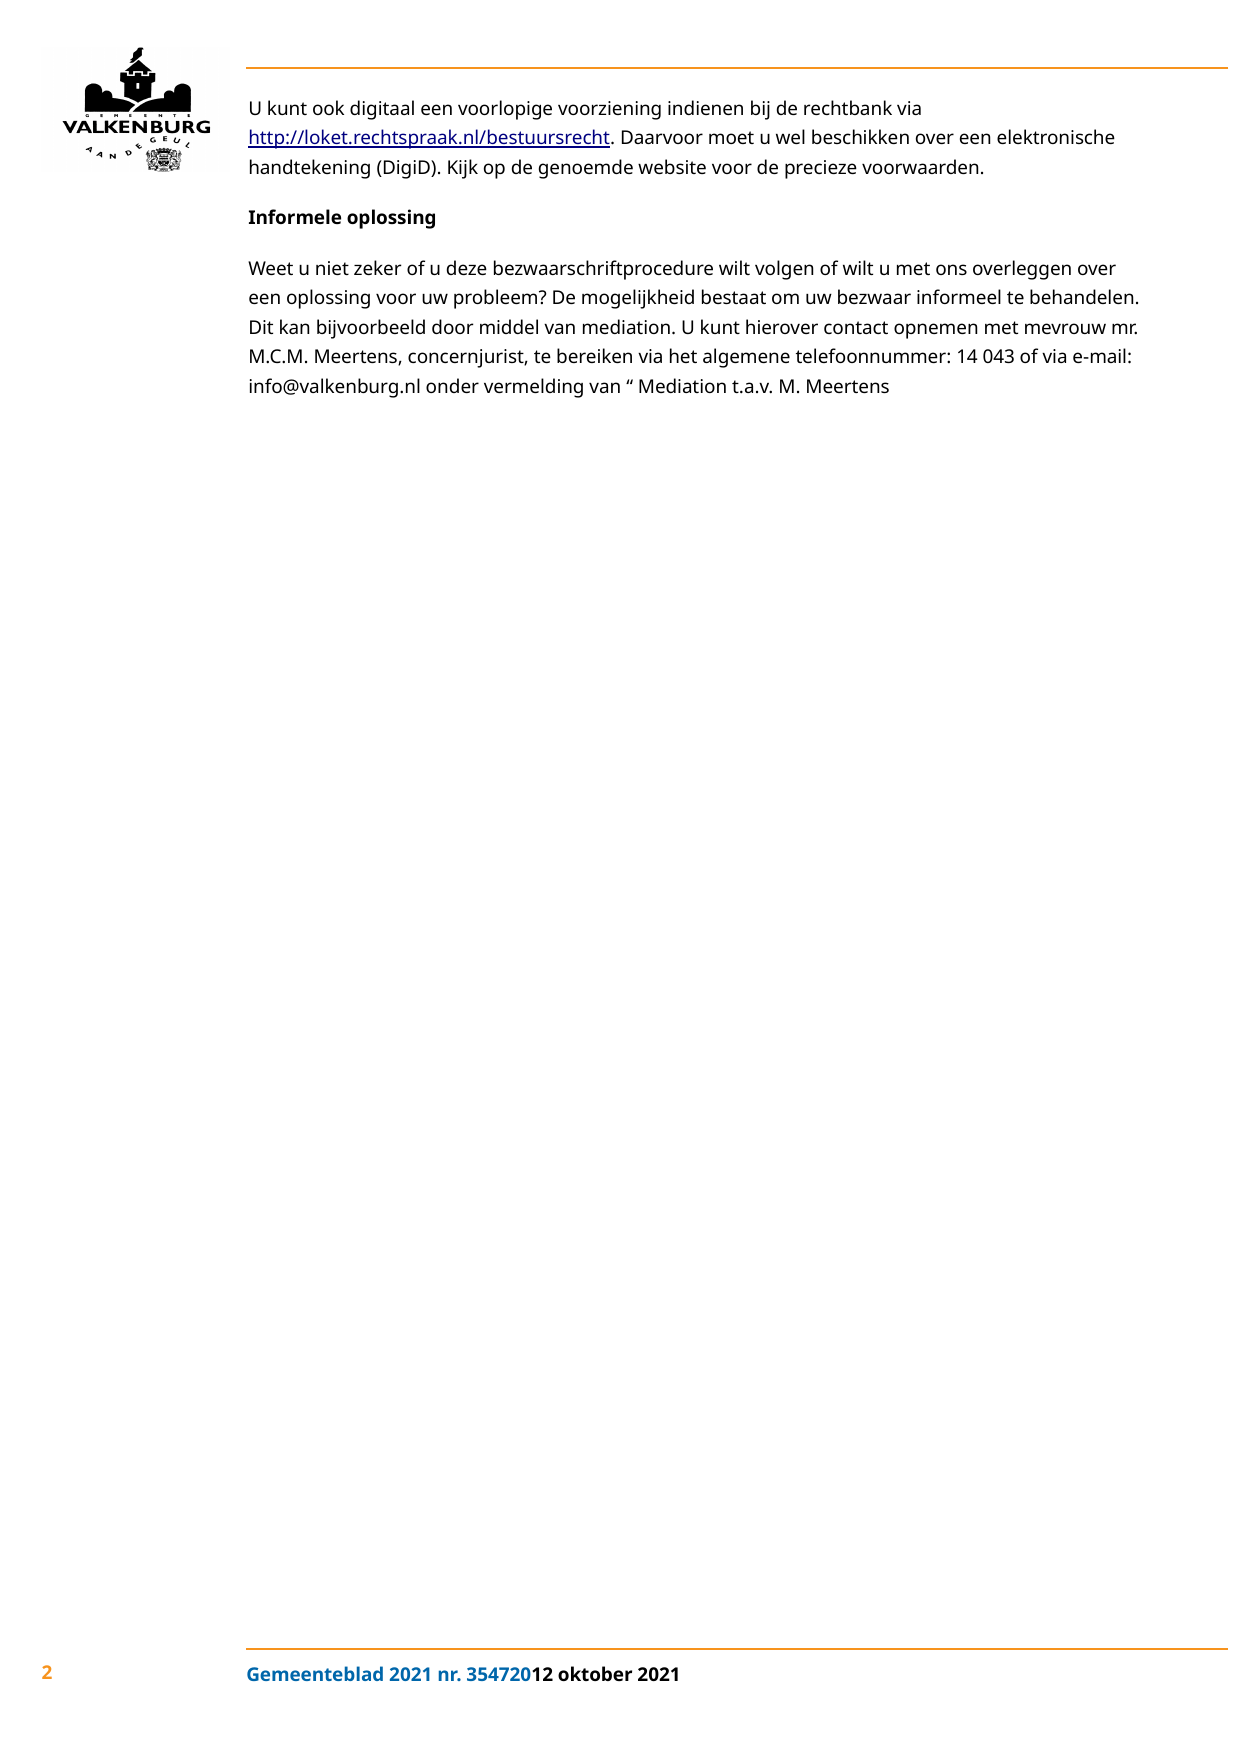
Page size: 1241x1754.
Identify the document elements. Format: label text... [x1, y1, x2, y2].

picture [41, 47, 231, 172]
text Weet u niet zeker of u deze bezwaarschriftprocedure wilt volgen of wilt u met ons overleggen over een oplossing voor uw probleem? De mogelijkheid bestaat om uw bezwaar informeel te behandelen. Dit kan bijvoorbeeld door middel van mediation. U kunt hierover contact opnemen met mevrouw mr. M.C.M. Meertens, concernjurist, te bereiken via het algemene telefoonnummer: 14 043 of via e-mail: info@valkenburg.nl onder vermelding van “ Mediation t.a.v. M. Meertens [248, 255, 1152, 399]
text U kunt ook digitaal een voorlopige voorziening indienen bij de rechtbank via http://loket.rechtspraak.nl/bestuursrecht. Daarvoor moet u wel beschikken over een elektronische handtekening (DigiD). Kijk op de genoemde website voor de precieze voorwaarden. [248, 95, 1152, 180]
text Informele oplossing [248, 204, 1152, 230]
